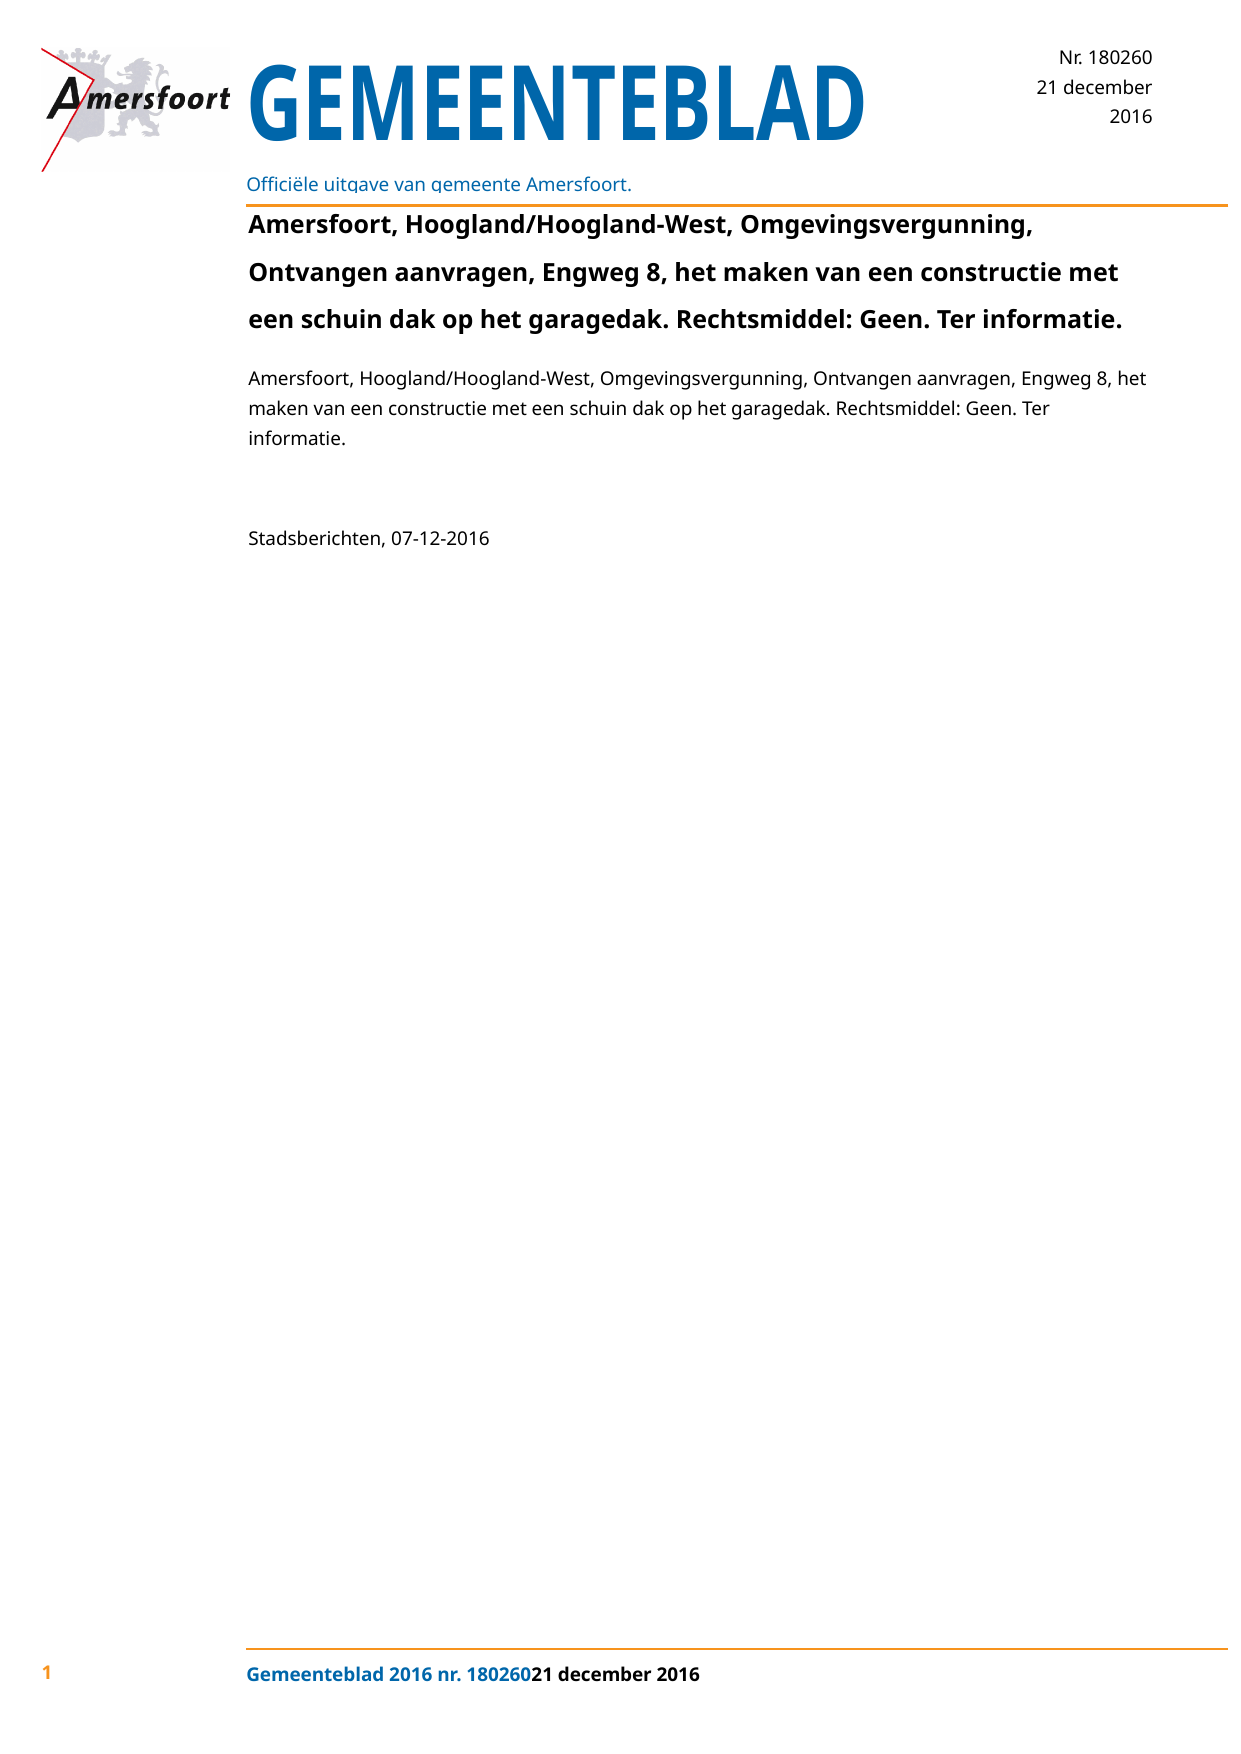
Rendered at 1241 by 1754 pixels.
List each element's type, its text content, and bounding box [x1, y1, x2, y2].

text Amersfoort, Hoogland/Hoogland-West, Omgevingsvergunning, Ontvangen aanvragen, Engweg 8, het maken van een constructie met een schuin dak op het garagedak. Rechtsmiddel: Geen. Ter informatie. [248, 366, 1152, 450]
text Stadsberichten, 07-12-2016 [248, 526, 1152, 551]
text Amersfoort, Hoogland/Hoogland-West, Omgevingsvergunning, Ontvangen aanvragen, Engweg 8, het maken van een constructie met een schuin dak op het garagedak. Rechtsmiddel: Geen. Ter informatie. [248, 207, 1152, 336]
picture [41, 47, 231, 172]
